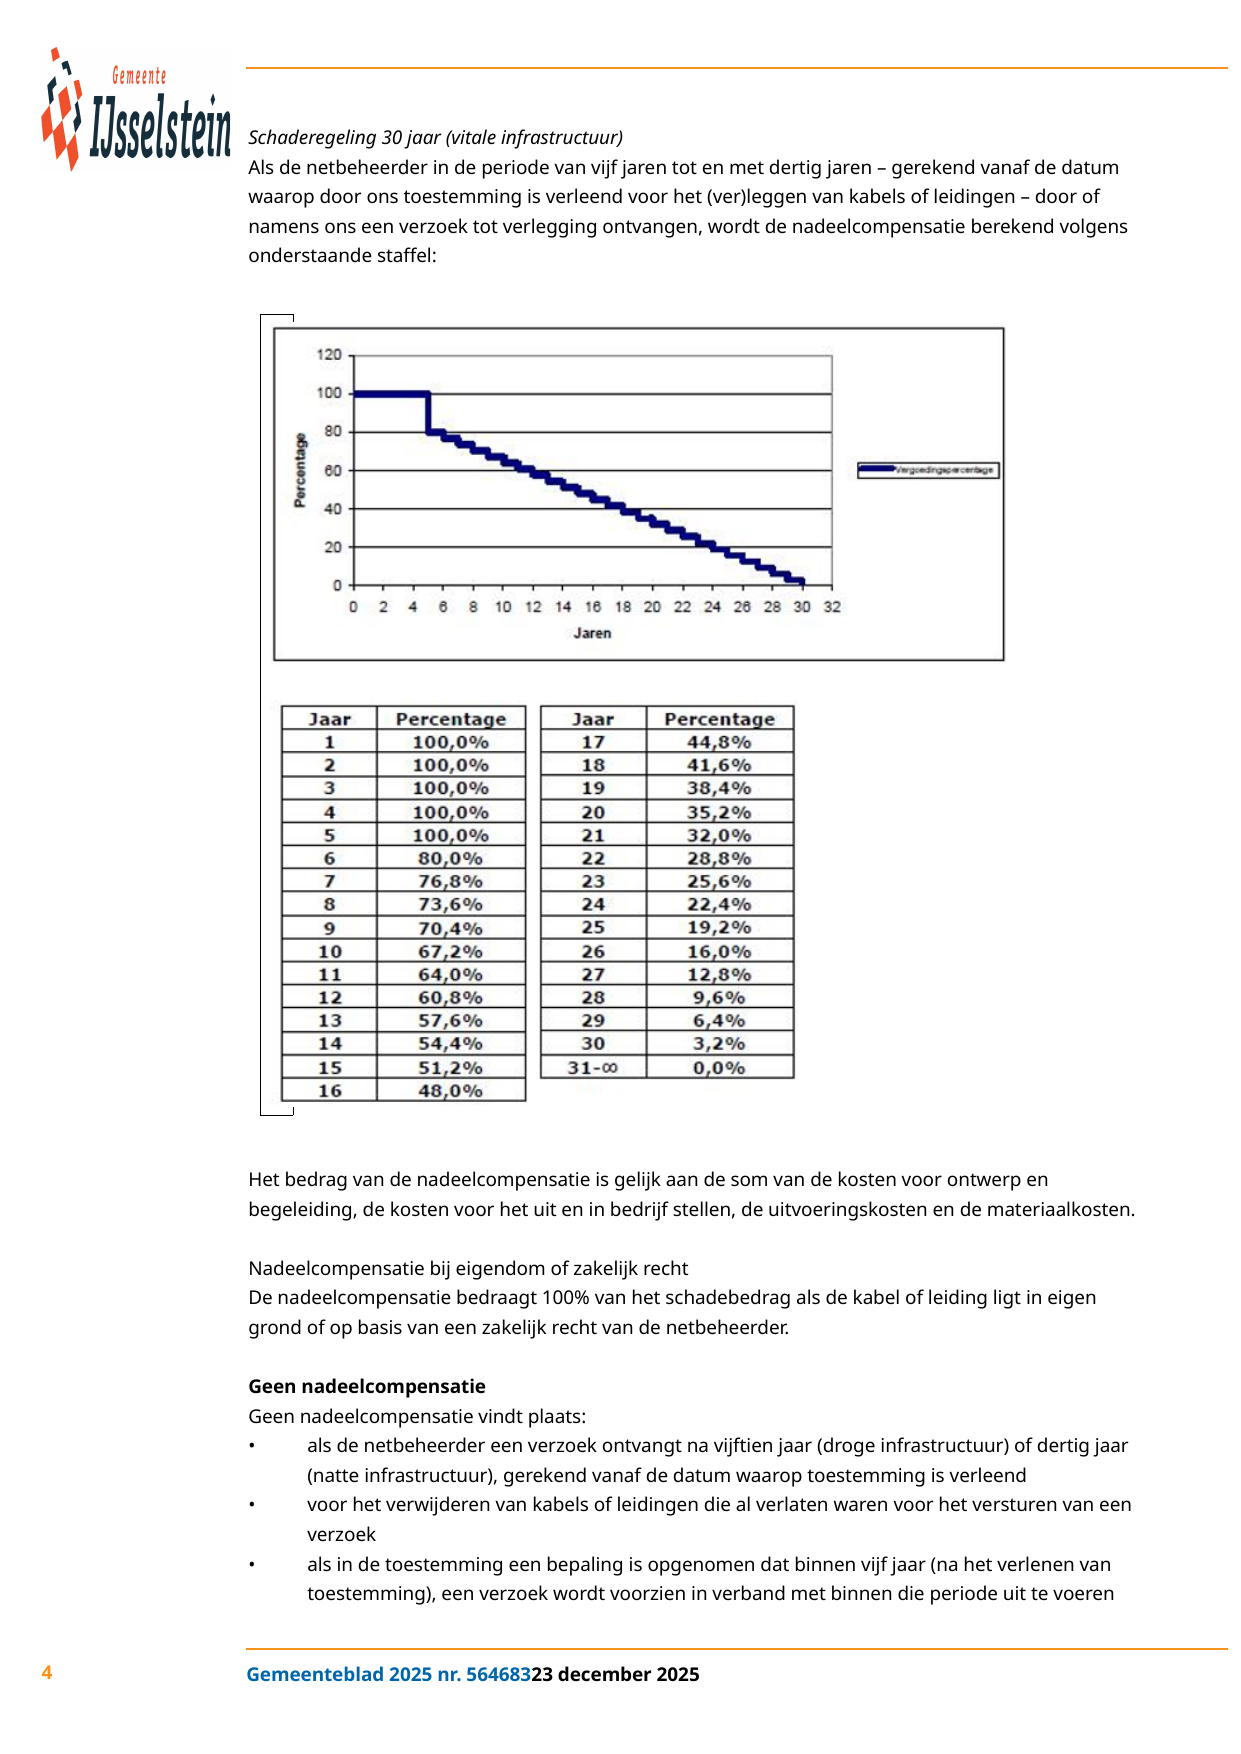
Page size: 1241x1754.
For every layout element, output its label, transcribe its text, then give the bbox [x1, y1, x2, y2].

text Het bedrag van de nadeelcompensatie is gelijk aan de som van de kosten voor ontwerp en begeleiding, de kosten voor het uit en in bedrijf stellen, de uitvoeringskosten en de materiaalkosten. [248, 1166, 1152, 1222]
picture [268, 322, 1008, 1107]
text Nadeelcompensatie bij eigendom of zakelijk recht [248, 1255, 1152, 1281]
text Als de netbeheerder in de periode van vijf jaren tot en met dertig jaren – gerekend vanaf de datum waarop door ons toestemming is verleend voor het (ver)leggen van kabels of leidingen – door of namens ons een verzoek tot verlegging ontvangen, wordt de nadeelcompensatie berekend volgens onderstaande staffel: [248, 154, 1152, 268]
list als de netbeheerder een verzoek ontvangt na vijftien jaar (droge infrastructuur) of dertig jaar (natte infrastructuur), gerekend vanaf de datum waarop toestemming is verleend [248, 1432, 1152, 1488]
text De nadeelcompensatie bedraagt 100% van het schadebedrag als de kabel of leiding ligt in eigen grond of op basis van een zakelijk recht van de netbeheerder. [248, 1284, 1152, 1340]
text Schaderegeling 30 jaar (vitale infrastructuur) [248, 124, 1152, 150]
text Geen nadeelcompensatie [248, 1373, 1152, 1399]
list als in de toestemming een bepaling is opgenomen dat binnen vijf jaar (na het verlenen van toestemming), een verzoek wordt voorzien in verband met binnen die periode uit te voeren [248, 1551, 1152, 1606]
list voor het verwijderen van kabels of leidingen die al verlaten waren voor het versturen van een verzoek [248, 1492, 1152, 1547]
text Geen nadeelcompensatie vindt plaats: [248, 1403, 1152, 1429]
picture [41, 47, 231, 172]
